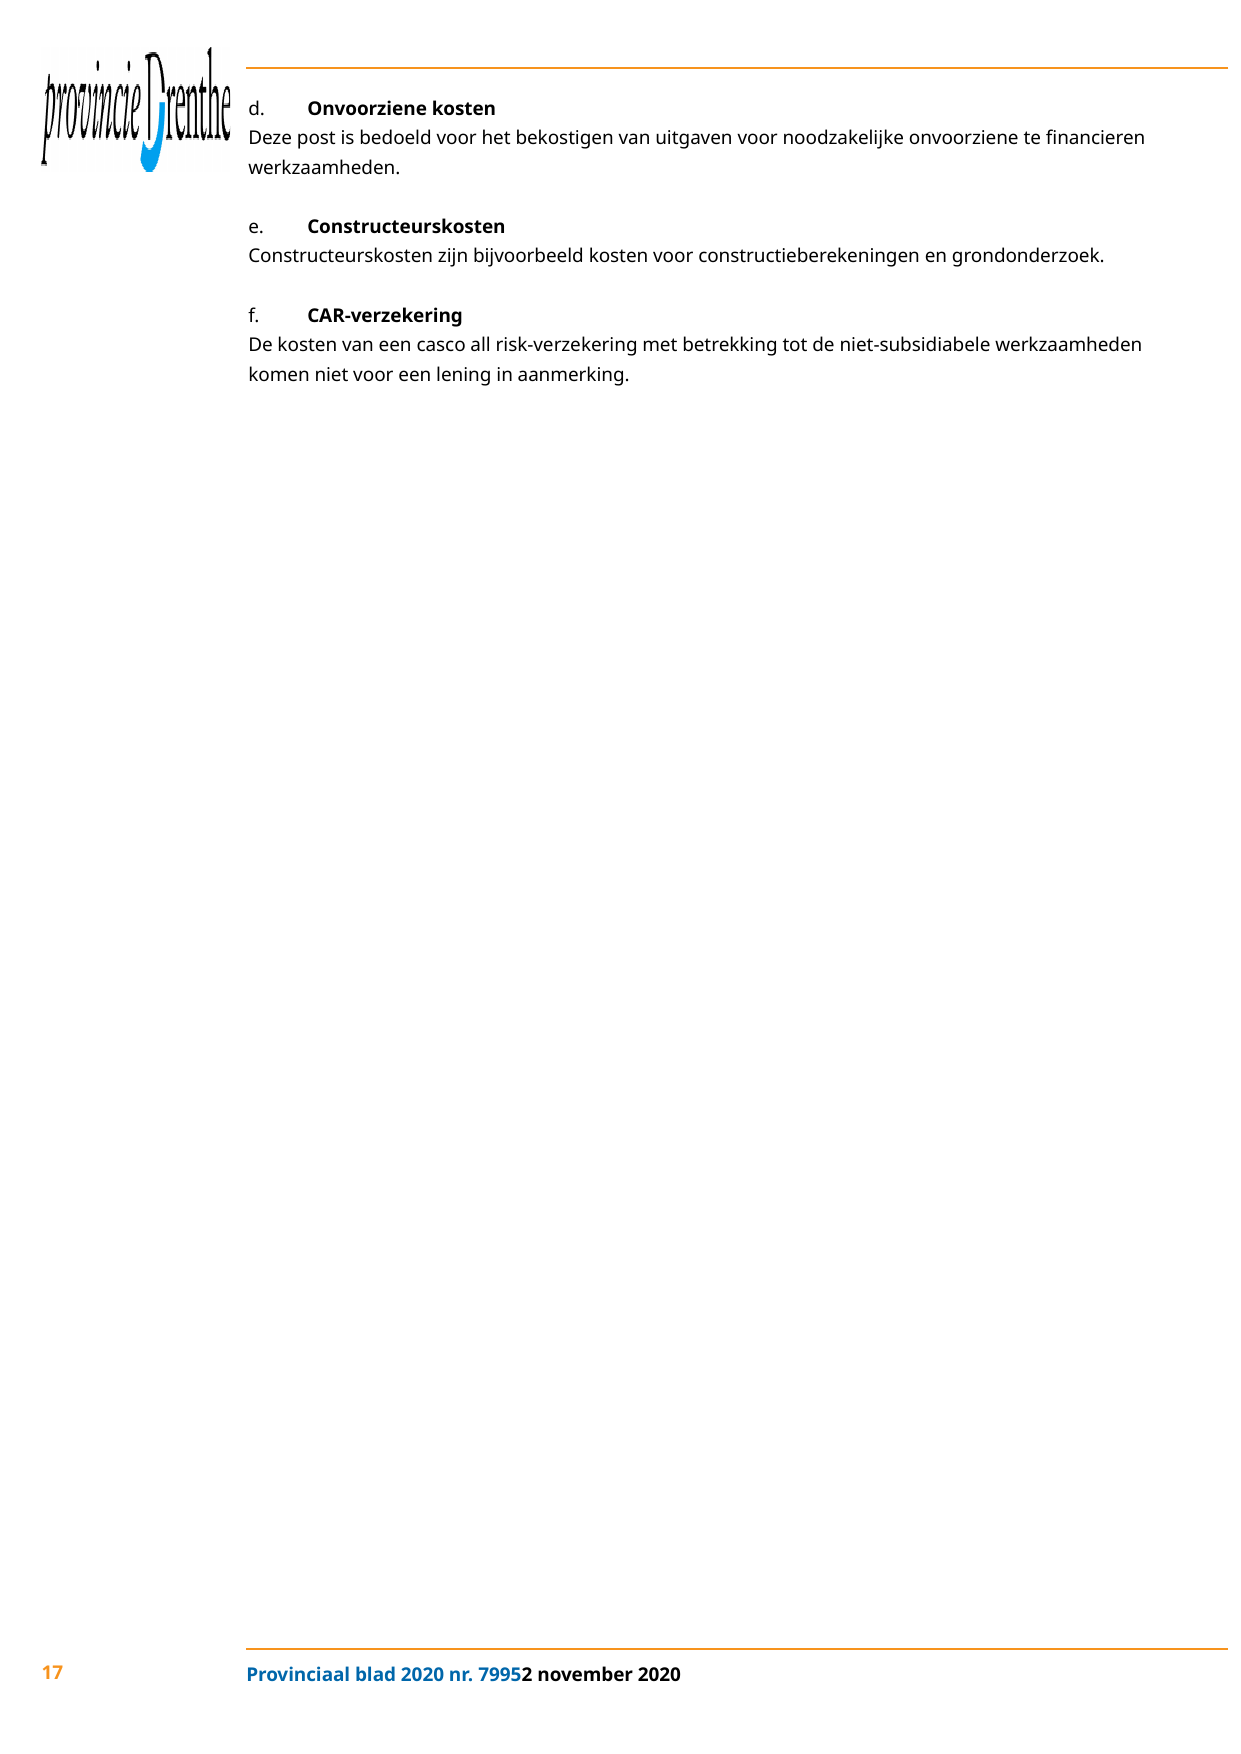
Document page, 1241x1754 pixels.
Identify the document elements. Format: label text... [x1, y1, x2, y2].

list Onvoorziene kosten [248, 95, 1152, 121]
text Constructeurskosten zijn bijvoorbeeld kosten voor constructieberekeningen en grondonderzoek. [248, 243, 1152, 268]
list CAR-verzekering [248, 302, 1152, 328]
picture [41, 47, 231, 172]
list Constructeurskosten [248, 213, 1152, 239]
text Deze post is bedoeld voor het bekostigen van uitgaven voor noodzakelijke onvoorziene te financieren werkzaamheden. [248, 124, 1152, 180]
text De kosten van een casco all risk-verzekering met betrekking tot de niet-subsidiabele werkzaamheden komen niet voor een lening in aanmerking. [248, 331, 1152, 387]
